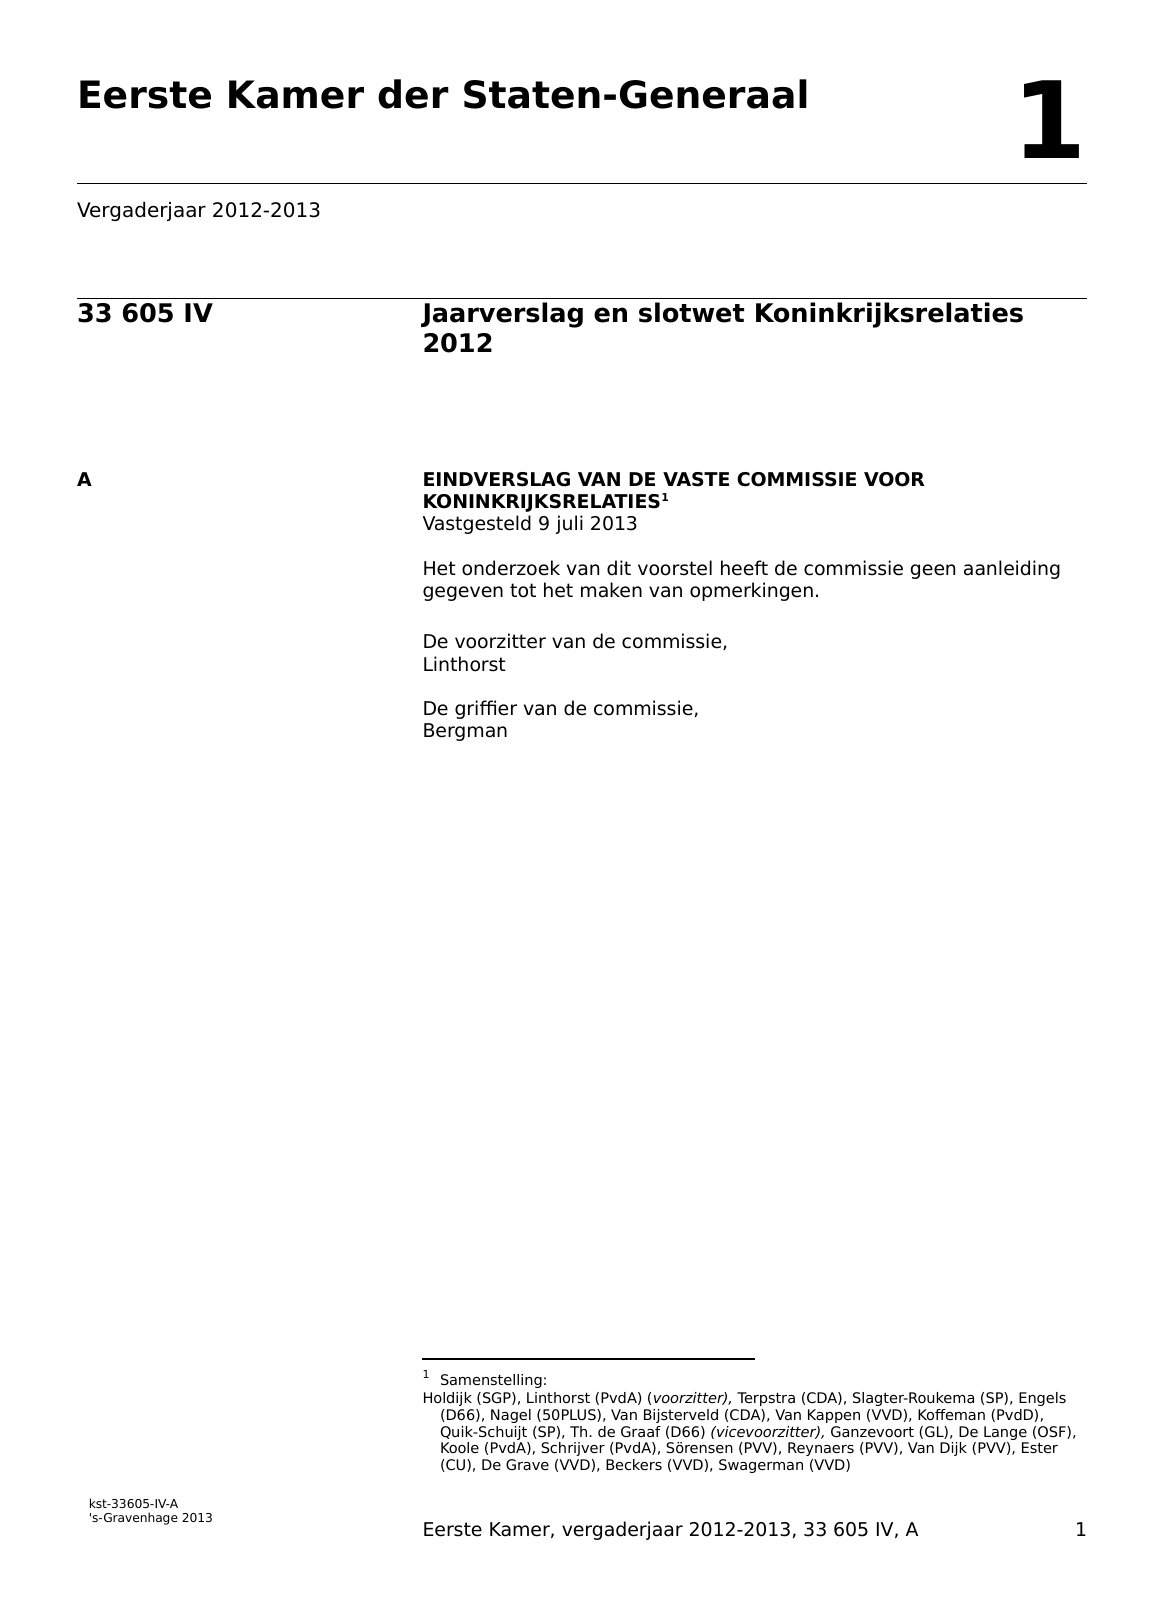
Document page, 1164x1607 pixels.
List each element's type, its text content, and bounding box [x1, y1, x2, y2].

text Samenstelling: [422, 1368, 1087, 1390]
text Vastgesteld 9 juli 2013 [422, 513, 1087, 535]
text De voorzitter van de commissie, Linthorst [422, 631, 1087, 675]
text Holdijk (SGP), Linthorst (PvdA) (voorzitter), Terpstra (CDA), Slagter-Roukema (SP), Engels (D66), Nagel (50PLUS), Van Bijsterveld (CDA), Van Kappen (VVD), Koffeman (PvdD), Quik-Schuijt (SP), Th. de Graaf (D66) (vicevoorzitter), Ganzevoort (GL), De Lange (OSF), Koole (PvdA), Schrijver (PvdA), Sörensen (PVV), Reynaers (PVV), Van Dijk (PVV), Ester (CU), De Grave (VVD), Beckers (VVD), Swagerman (VVD) [422, 1390, 1087, 1474]
subtitle 33 605 IV Jaarverslag en slotwet Koninkrijksrelaties 2012 [77, 299, 1087, 358]
text Het onderzoek van dit voorstel heeft de commissie geen aanleiding gegeven tot het maken van opmerkingen. [422, 557, 1087, 601]
table_header 1 [886, 59, 1087, 183]
table_header Eerste Kamer der Staten-Generaal [77, 59, 886, 183]
text De griffier van de commissie, Bergman [422, 698, 1087, 742]
text 's-Gravenhage 2013 [88, 1511, 323, 1525]
text kst-33605-IV-A [88, 1497, 323, 1511]
table_cell Vergaderjaar 2012-2013 [77, 184, 1087, 298]
subtitle A EINDVERSLAG VAN DE VASTE COMMISSIE VOOR KONINKRIJKSRELATIES [77, 469, 1087, 513]
